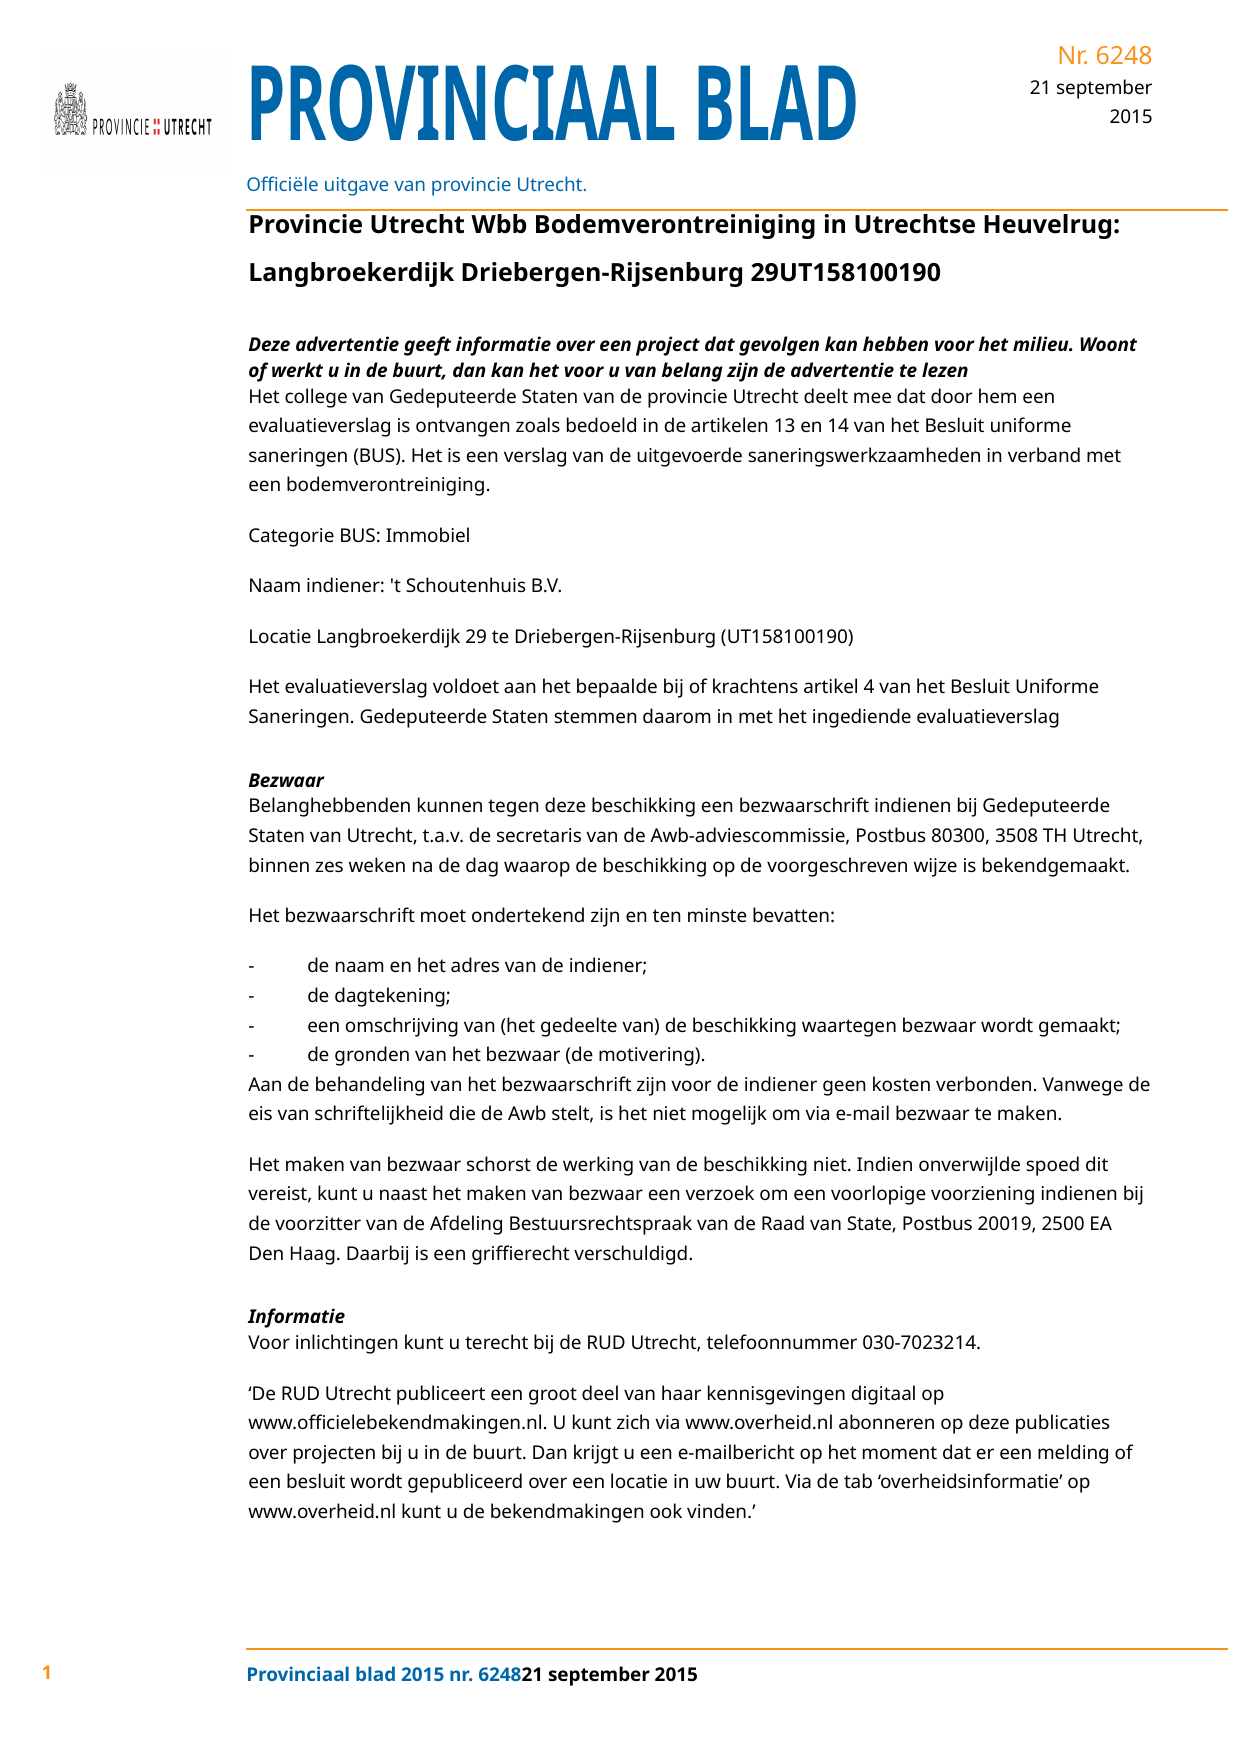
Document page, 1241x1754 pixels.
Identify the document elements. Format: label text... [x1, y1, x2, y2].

text Het bezwaarschrift moet ondertekend zijn en ten minste bevatten: [248, 902, 1152, 928]
text Naam indiener: 't Schoutenhuis B.V. [248, 572, 1152, 598]
text Locatie Langbroekerdijk 29 te Driebergen-Rijsenburg (UT158100190) [248, 623, 1152, 649]
picture [41, 47, 231, 172]
text Belanghebbenden kunnen tegen deze beschikking een bezwaarschrift indienen bij Gedeputeerde Staten van Utrecht, t.a.v. de secretaris van de Awb-adviescommissie, Postbus 80300, 3508 TH Utrecht, binnen zes weken na de dag waarop de beschikking op de voorgeschreven wijze is bekendgemaakt. [248, 793, 1152, 877]
text Het college van Gedeputeerde Staten van de provincie Utrecht deelt mee dat door hem een evaluatieverslag is ontvangen zoals bedoeld in de artikelen 13 en 14 van het Besluit uniforme saneringen (BUS). Het is een verslag van de uitgevoerde saneringswerkzaamheden in verband met een bodemverontreiniging. [248, 383, 1152, 497]
text Bezwaar [248, 767, 1152, 793]
text Informatie [248, 1304, 1152, 1329]
list de naam en het adres van de indiener; [248, 953, 1152, 978]
text Aan de behandeling van het bezwaarschrift zijn voor de indiener geen kosten verbonden. Vanwege de eis van schriftelijkheid die de Awb stelt, is het niet mogelijk om via e-mail bezwaar te maken. [248, 1071, 1152, 1126]
list de dagtekening; [248, 982, 1152, 1008]
list een omschrijving van (het gedeelte van) de beschikking waartegen bezwaar wordt gemaakt; [248, 1012, 1152, 1037]
text Voor inlichtingen kunt u terecht bij de RUD Utrecht, telefoonnummer 030-7023214. [248, 1329, 1152, 1355]
text Deze advertentie geeft informatie over een project dat gevolgen kan hebben voor het milieu. Woont of werkt u in de buurt, dan kan het voor u van belang zijn de advertentie te lezen [248, 331, 1152, 383]
text ‘De RUD Utrecht publiceert een groot deel van haar kennisgevingen digitaal op www.officielebekendmakingen.nl. U kunt zich via www.overheid.nl abonneren op deze publicaties over projecten bij u in de buurt. Dan krijgt u een e-mailbericht op het moment dat er een melding of een besluit wordt gepubliceerd over een locatie in uw buurt. Via de tab ‘overheidsinformatie’ op www.overheid.nl kunt u de bekendmakingen ook vinden.’ [248, 1380, 1152, 1524]
text Categorie BUS: Immobiel [248, 522, 1152, 548]
text Het evaluatieverslag voldoet aan het bepaalde bij of krachtens artikel 4 van het Besluit Uniforme Saneringen. Gedeputeerde Staten stemmen daarom in met het ingediende evaluatieverslag [248, 673, 1152, 729]
text Het maken van bezwaar schorst de werking van de beschikking niet. Indien onverwijlde spoed dit vereist, kunt u naast het maken van bezwaar een verzoek om een voorlopige voorziening indienen bij de voorzitter van de Afdeling Bestuursrechtspraak van de Raad van State, Postbus 20019, 2500 EA Den Haag. Daarbij is een griffierecht verschuldigd. [248, 1151, 1152, 1265]
text Provincie Utrecht Wbb Bodemverontreiniging in Utrechtse Heuvelrug: Langbroekerdijk Driebergen-Rijsenburg 29UT158100190 [248, 211, 1152, 288]
list de gronden van het bezwaar (de motivering). [248, 1041, 1152, 1067]
